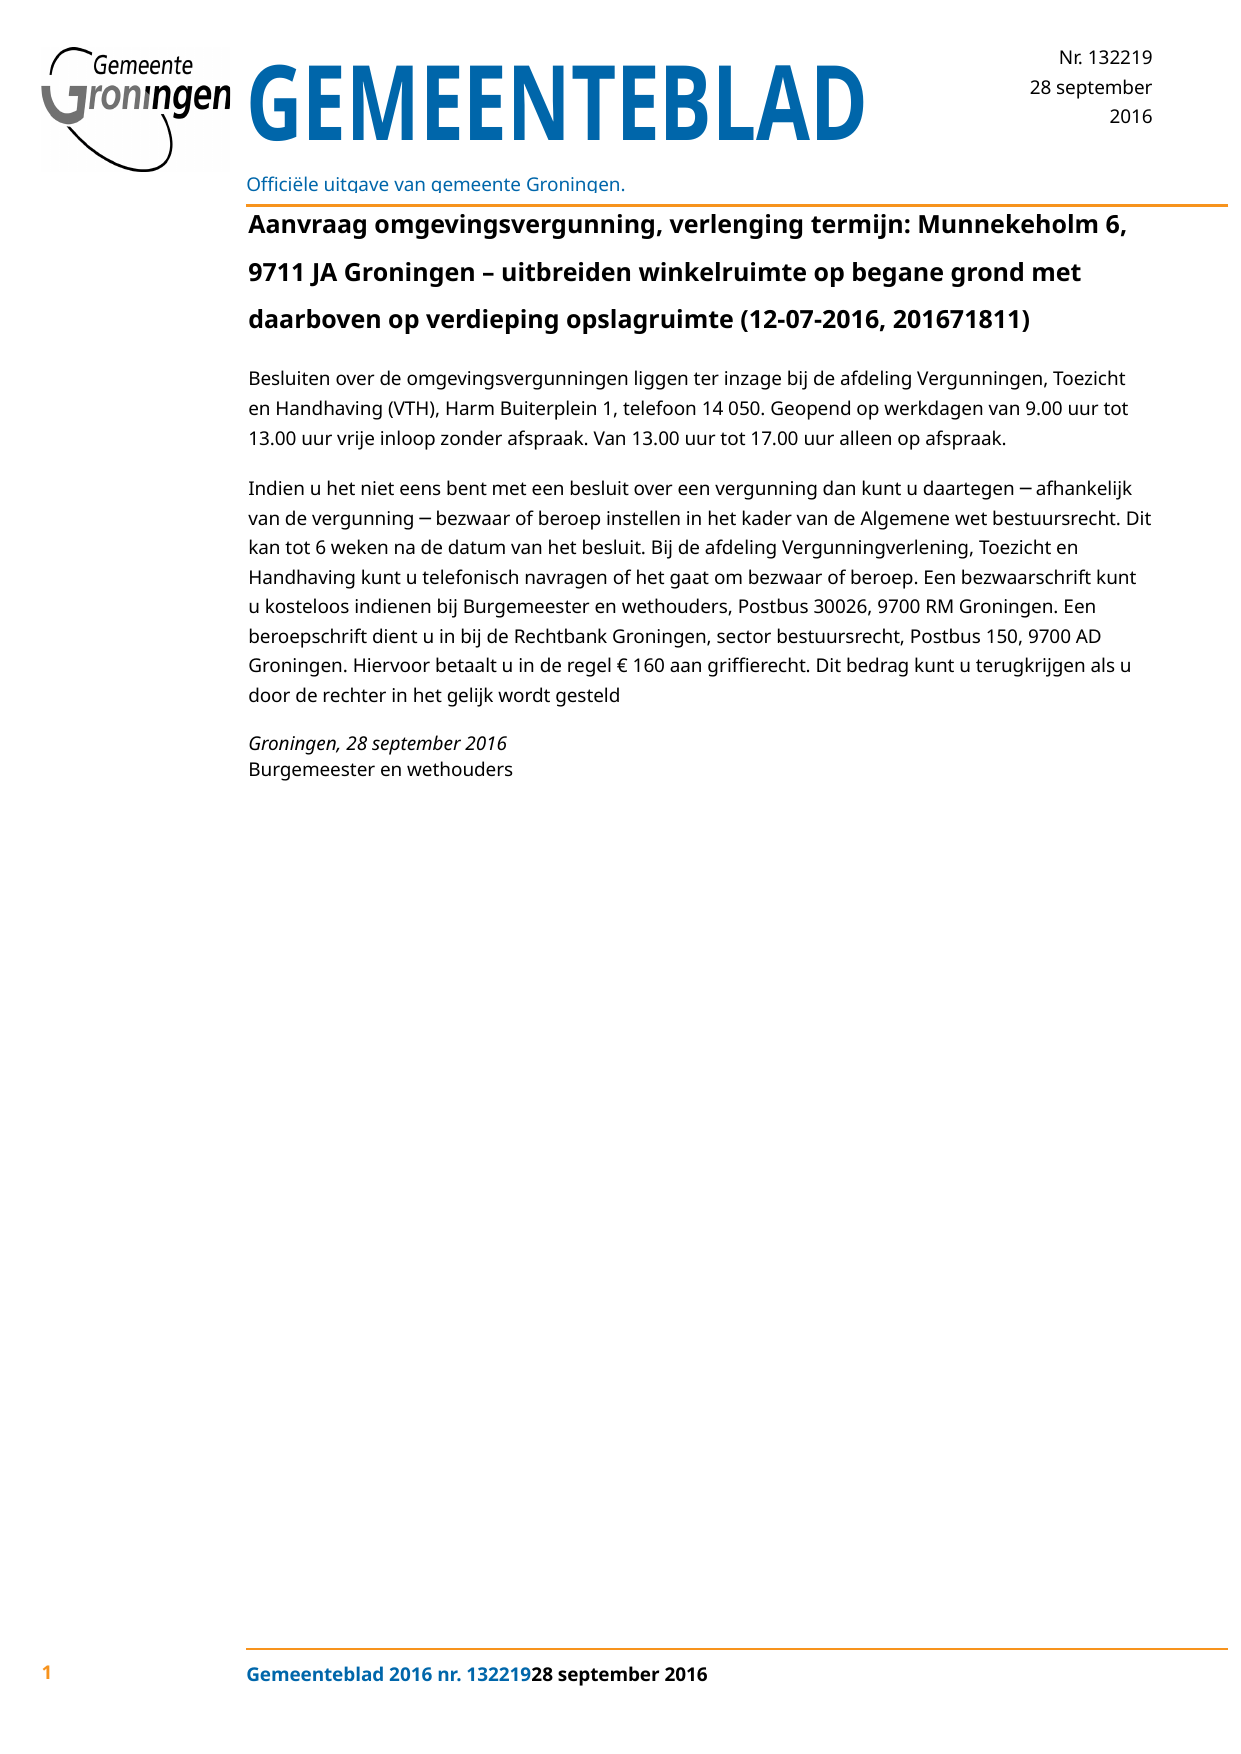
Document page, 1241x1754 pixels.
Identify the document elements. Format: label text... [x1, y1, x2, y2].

text Indien u het niet eens bent met een besluit over een vergunning dan kunt u daartegen ─ afhankelijk van de vergunning ─ bezwaar of beroep instellen in het kader van de Algemene wet bestuursrecht. Dit kan tot 6 weken na de datum van het besluit. Bij de afdeling Vergunningverlening, Toezicht en Handhaving kunt u telefonisch navragen of het gaat om bezwaar of beroep. Een bezwaarschrift kunt u kosteloos indienen bij Burgemeester en wethouders, Postbus 30026, 9700 RM Groningen. Een beroepschrift dient u in bij de Rechtbank Groningen, sector bestuursrecht, Postbus 150, 9700 AD Groningen. Hiervoor betaalt u in de regel € 160 aan griffierecht. Dit bedrag kunt u terugkrijgen als u door de rechter in het gelijk wordt gesteld [248, 475, 1152, 708]
text Besluiten over de omgevingsvergunningen liggen ter inzage bij de afdeling Vergunningen, Toezicht en Handhaving (VTH), Harm Buiterplein 1, telefoon 14 050. Geopend op werkdagen van 9.00 uur tot 13.00 uur vrije inloop zonder afspraak. Van 13.00 uur tot 17.00 uur alleen op afspraak. [248, 366, 1152, 450]
picture [41, 47, 231, 172]
text Aanvraag omgevingsvergunning, verlenging termijn: Munnekeholm 6, 9711 JA Groningen – uitbreiden winkelruimte op begane grond met daarboven op verdieping opslagruimte (12-07-2016, 201671811) [248, 207, 1152, 336]
text Groningen, 28 september 2016 [248, 730, 1152, 756]
text Burgemeester en wethouders [248, 756, 1152, 781]
